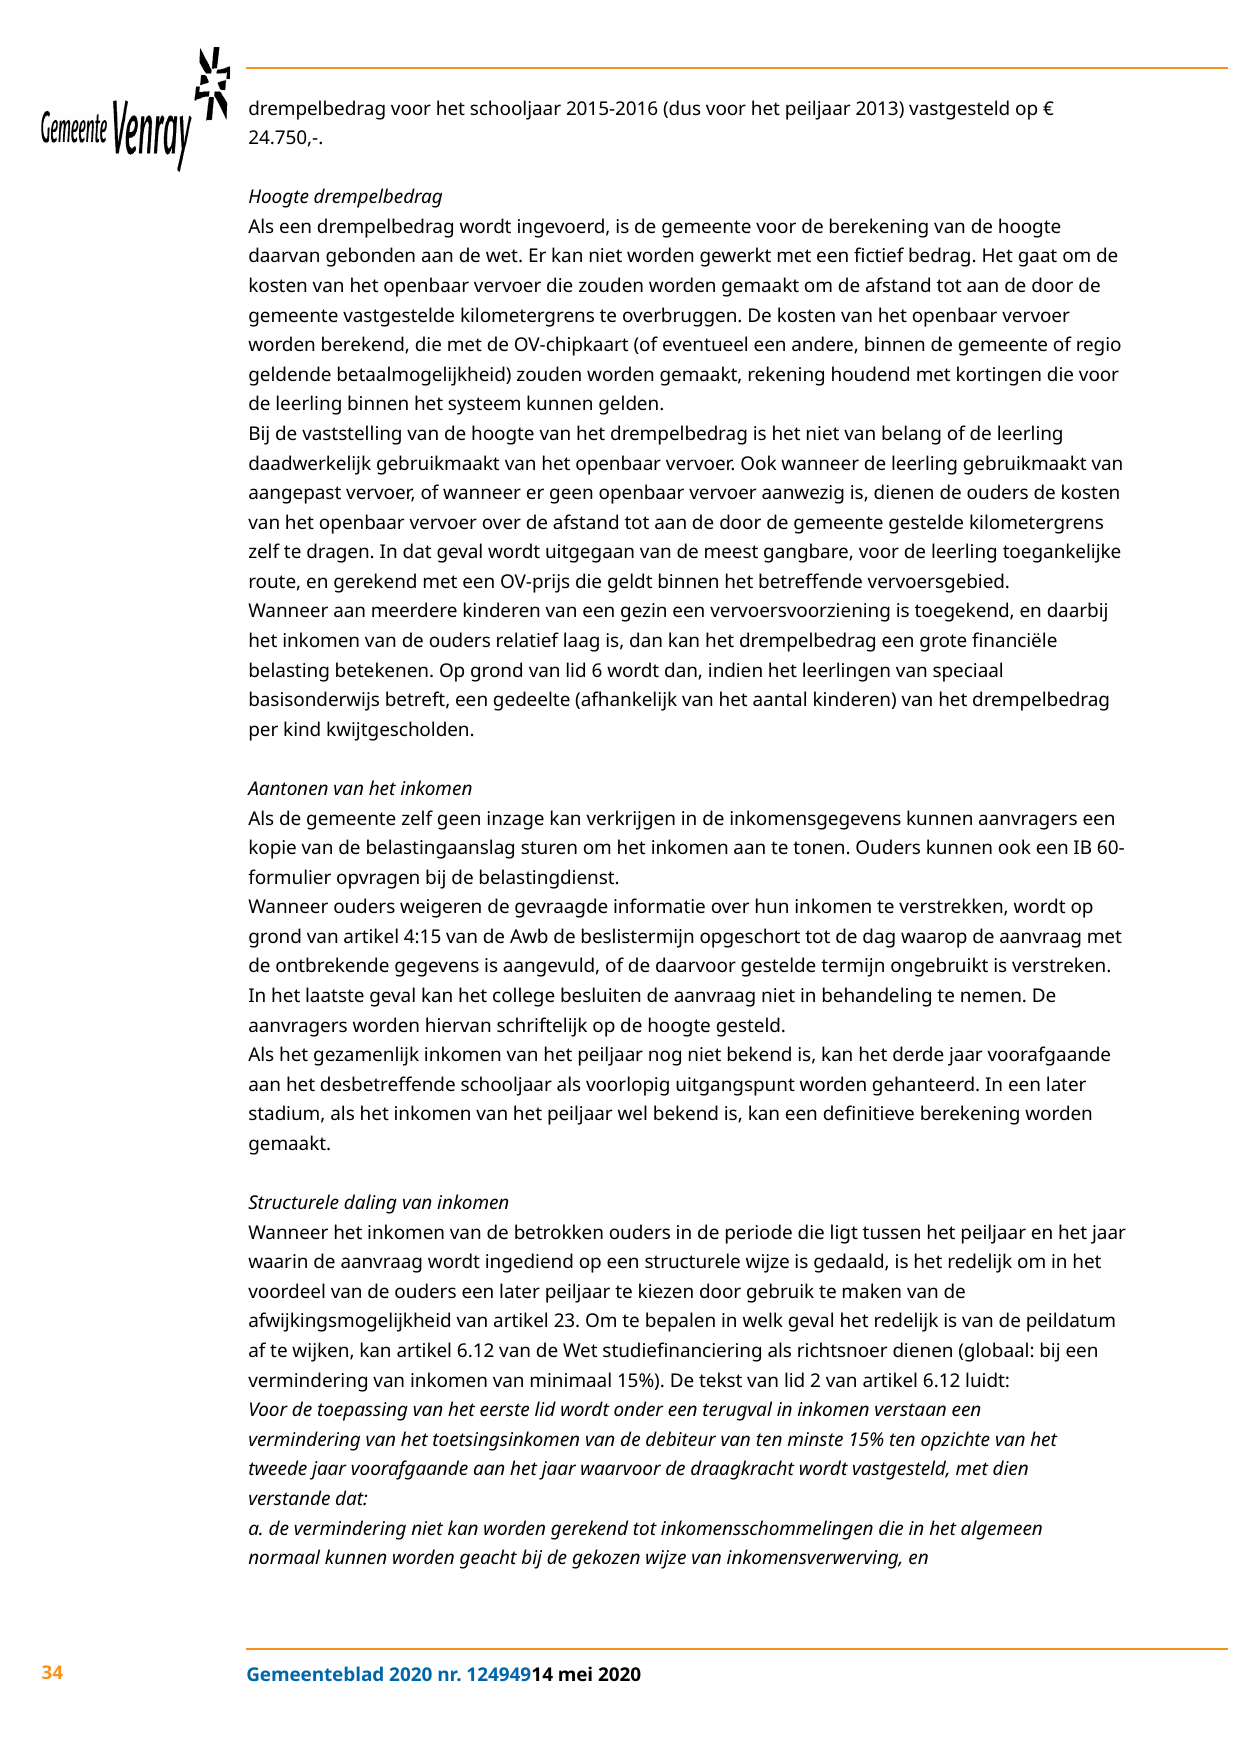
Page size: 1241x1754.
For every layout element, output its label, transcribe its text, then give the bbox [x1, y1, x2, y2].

text af te wijken, kan artikel 6.12 van de Wet studiefinanciering als richtsnoer dienen (globaal: bij een [248, 1337, 1152, 1363]
text daadwerkelijk gebruikmaakt van het openbaar vervoer. Ook wanneer de leerling gebruikmaakt van [248, 450, 1152, 476]
text gemaakt. [248, 1130, 1152, 1156]
text per kind kwijtgescholden. [248, 716, 1152, 742]
text basisonderwijs betreft, een gedeelte (afhankelijk van het aantal kinderen) van het drempelbedrag [248, 686, 1152, 712]
text zelf te dragen. In dat geval wordt uitgegaan van de meest gangbare, voor de leerling toegankelijke [248, 538, 1152, 564]
text Hoogte drempelbedrag [248, 183, 1152, 209]
text gemeente vastgestelde kilometergrens te overbruggen. De kosten van het openbaar vervoer [248, 302, 1152, 328]
text Als een drempelbedrag wordt ingevoerd, is de gemeente voor de berekening van de hoogte [248, 213, 1152, 239]
text formulier opvragen bij de belastingdienst. [248, 864, 1152, 890]
text In het laatste geval kan het college besluiten de aanvraag niet in behandeling te nemen. De [248, 982, 1152, 1008]
text aan het desbetreffende schooljaar als voorlopig uitgangspunt worden gehanteerd. In een later [248, 1071, 1152, 1097]
picture [41, 47, 231, 172]
text grond van artikel 4:15 van de Awb de beslistermijn opgeschort tot de dag waarop de aanvraag met [248, 923, 1152, 949]
text afwijkingsmogelijkheid van artikel 23. Om te bepalen in welk geval het redelijk is van de peildatum [248, 1308, 1152, 1333]
text daarvan gebonden aan de wet. Er kan niet worden gewerkt met een fictief bedrag. Het gaat om de [248, 243, 1152, 268]
text Wanneer ouders weigeren de gevraagde informatie over hun inkomen te verstrekken, wordt op [248, 893, 1152, 919]
text het inkomen van de ouders relatief laag is, dan kan het drempelbedrag een grote financiële [248, 627, 1152, 653]
text kosten van het openbaar vervoer die zouden worden gemaakt om de afstand tot aan de door de [248, 272, 1152, 298]
text 24.750,-. [248, 124, 1152, 150]
text waarin de aanvraag wordt ingediend op een structurele wijze is gedaald, is het redelijk om in het [248, 1248, 1152, 1274]
text Als de gemeente zelf geen inzage kan verkrijgen in de inkomensgegevens kunnen aanvragers een [248, 805, 1152, 831]
text Wanneer aan meerdere kinderen van een gezin een vervoersvoorziening is toegekend, en daarbij [248, 598, 1152, 623]
text route, en gerekend met een OV-prijs die geldt binnen het betreffende vervoersgebied. [248, 568, 1152, 594]
text belasting betekenen. Op grond van lid 6 wordt dan, indien het leerlingen van speciaal [248, 657, 1152, 683]
text normaal kunnen worden geacht bij de gekozen wijze van inkomensverwerving, en [248, 1544, 1152, 1570]
text vermindering van het toetsingsinkomen van de debiteur van ten minste 15% ten opzichte van het [248, 1426, 1152, 1452]
text Aantonen van het inkomen [248, 775, 1152, 801]
text tweede jaar voorafgaande aan het jaar waarvoor de draagkracht wordt vastgesteld, met dien [248, 1456, 1152, 1481]
text drempelbedrag voor het schooljaar 2015-2016 (dus voor het peiljaar 2013) vastgesteld op € [248, 95, 1152, 121]
text kopie van de belastingaanslag sturen om het inkomen aan te tonen. Ouders kunnen ook een IB 60- [248, 834, 1152, 860]
text Als het gezamenlijk inkomen van het peiljaar nog niet bekend is, kan het derde jaar voorafgaande [248, 1041, 1152, 1067]
text de ontbrekende gegevens is aangevuld, of de daarvoor gestelde termijn ongebruikt is verstreken. [248, 953, 1152, 978]
text verstande dat: [248, 1485, 1152, 1511]
text aangepast vervoer, of wanneer er geen openbaar vervoer aanwezig is, dienen de ouders de kosten [248, 479, 1152, 505]
text van het openbaar vervoer over de afstand tot aan de door de gemeente gestelde kilometergrens [248, 509, 1152, 535]
text Structurele daling van inkomen [248, 1189, 1152, 1215]
text vermindering van inkomen van minimaal 15%). De tekst van lid 2 van artikel 6.12 luidt: [248, 1367, 1152, 1393]
text geldende betaalmogelijkheid) zouden worden gemaakt, rekening houdend met kortingen die voor [248, 361, 1152, 387]
text voordeel van de ouders een later peiljaar te kiezen door gebruik te maken van de [248, 1278, 1152, 1304]
text stadium, als het inkomen van het peiljaar wel bekend is, kan een definitieve berekening worden [248, 1101, 1152, 1126]
text de leerling binnen het systeem kunnen gelden. [248, 391, 1152, 416]
text Bij de vaststelling van de hoogte van het drempelbedrag is het niet van belang of de leerling [248, 420, 1152, 446]
text a. de vermindering niet kan worden gerekend tot inkomensschommelingen die in het algemeen [248, 1515, 1152, 1541]
text aanvragers worden hiervan schriftelijk op de hoogte gesteld. [248, 1012, 1152, 1038]
text Wanneer het inkomen van de betrokken ouders in de periode die ligt tussen het peiljaar en het jaar [248, 1219, 1152, 1245]
text worden berekend, die met de OV-chipkaart (of eventueel een andere, binnen de gemeente of regio [248, 331, 1152, 357]
text Voor de toepassing van het eerste lid wordt onder een terugval in inkomen verstaan een [248, 1396, 1152, 1422]
